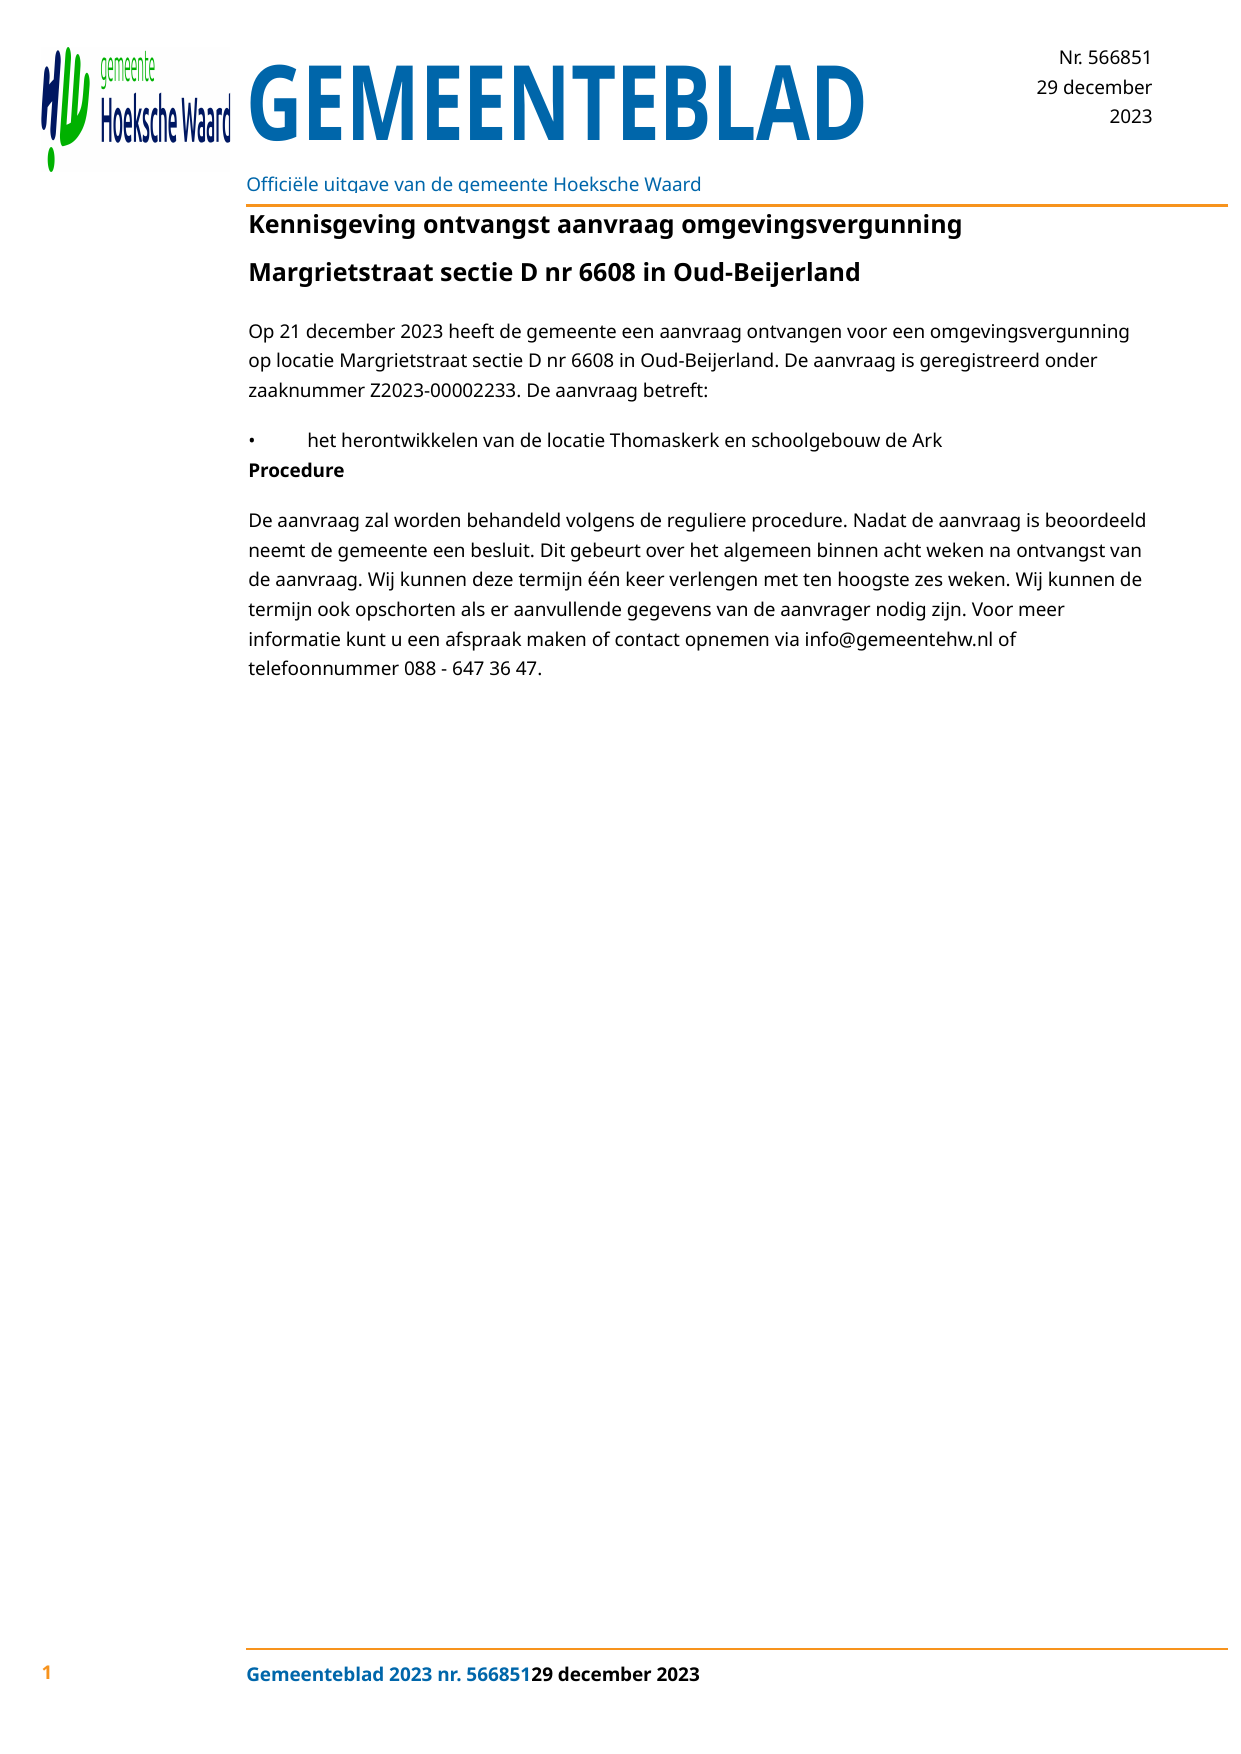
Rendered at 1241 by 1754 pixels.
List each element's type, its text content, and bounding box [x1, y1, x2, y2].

text De aanvraag zal worden behandeld volgens de reguliere procedure. Nadat de aanvraag is beoordeeld neemt de gemeente een besluit. Dit gebeurt over het algemeen binnen acht weken na ontvangst van de aanvraag. Wij kunnen deze termijn één keer verlengen met ten hoogste zes weken. Wij kunnen de termijn ook opschorten als er aanvullende gegevens van de aanvrager nodig zijn. Voor meer informatie kunt u een afspraak maken of contact opnemen via info@gemeentehw.nl of telefoonnummer 088 - 647 36 47. [248, 507, 1152, 681]
text Procedure [248, 457, 1152, 483]
picture [41, 47, 231, 172]
text Op 21 december 2023 heeft de gemeente een aanvraag ontvangen voor een omgevingsvergunning op locatie Margrietstraat sectie D nr 6608 in Oud-Beijerland. De aanvraag is geregistreerd onder zaaknummer Z2023-00002233. De aanvraag betreft: [248, 318, 1152, 403]
text Kennisgeving ontvangst aanvraag omgevingsvergunning Margrietstraat sectie D nr 6608 in Oud-Beijerland [248, 207, 1152, 288]
list het herontwikkelen van de locatie Thomaskerk en schoolgebouw de Ark [248, 427, 1152, 453]
